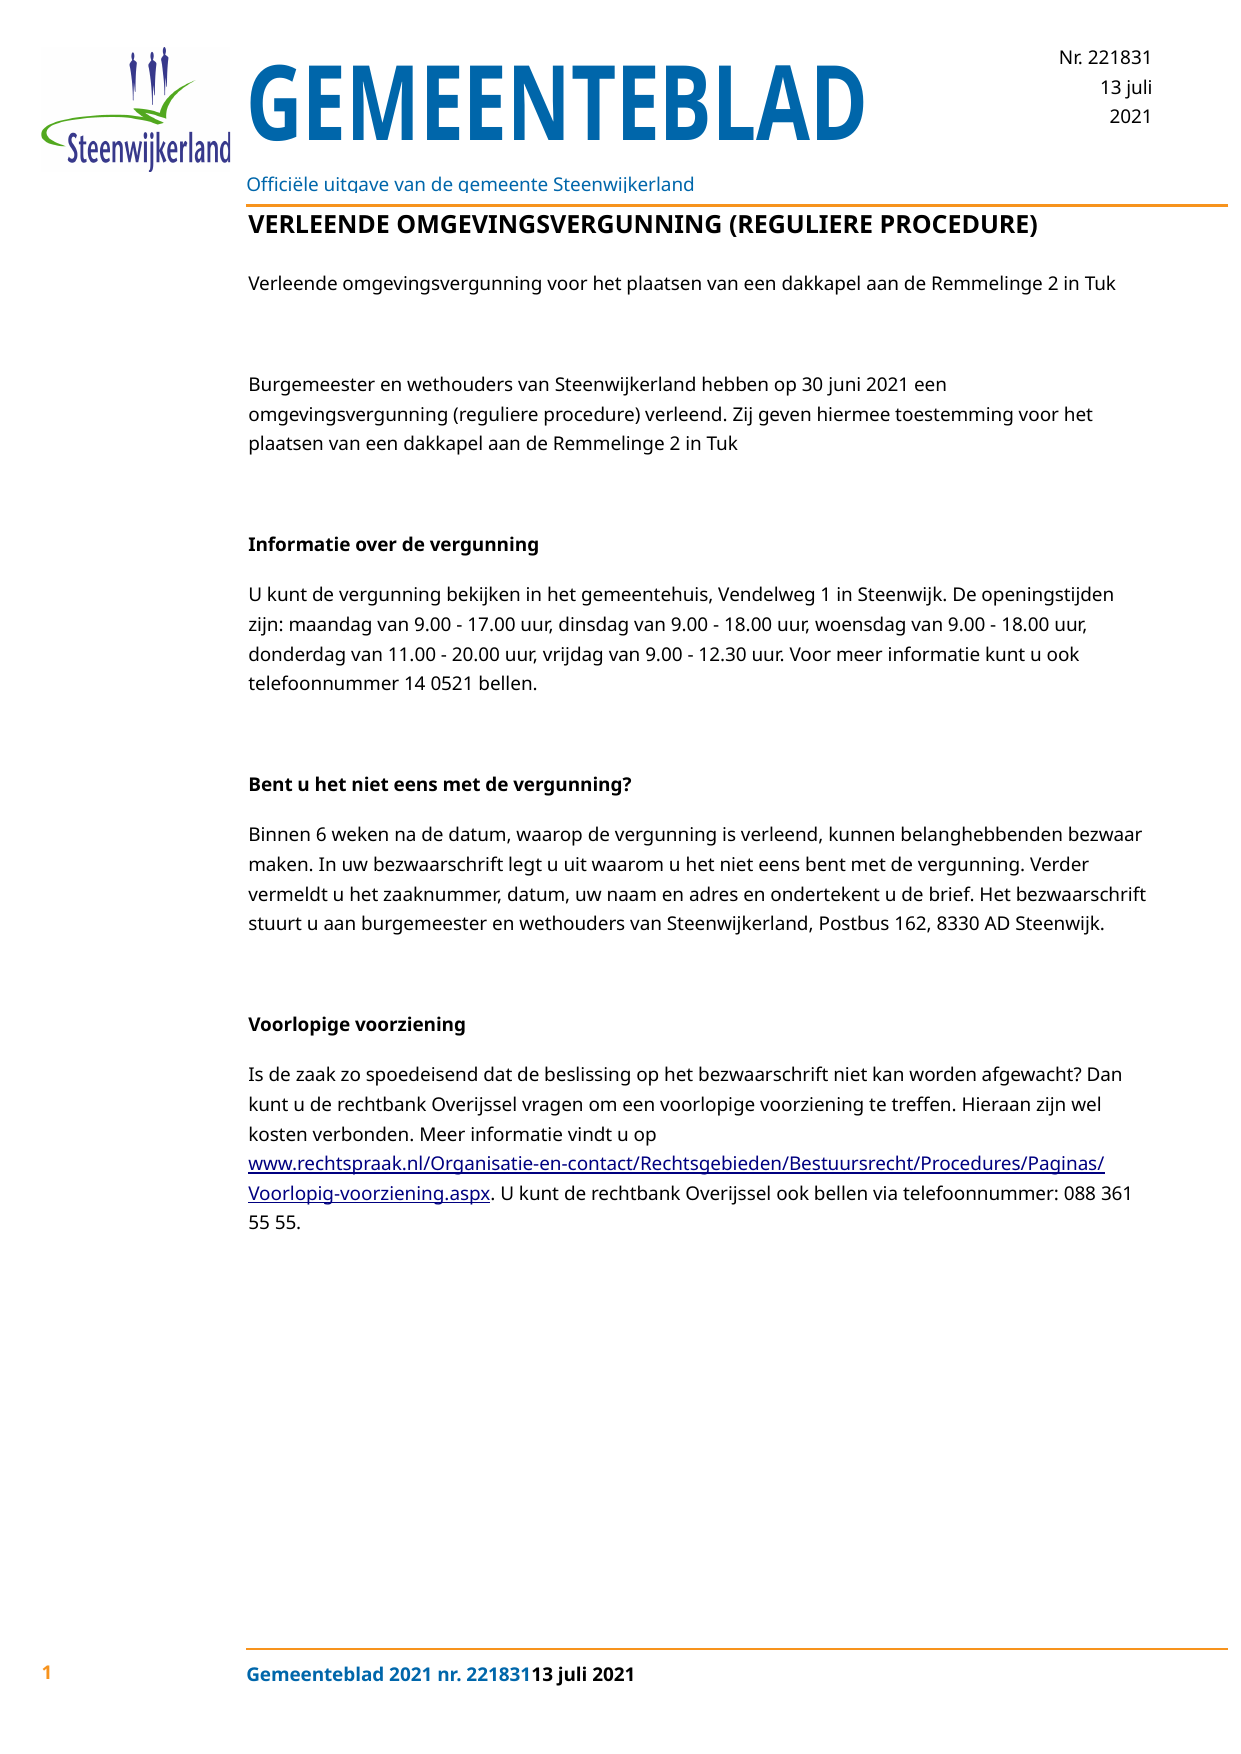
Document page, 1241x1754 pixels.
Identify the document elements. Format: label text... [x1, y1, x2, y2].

text U kunt de vergunning bekijken in het gemeentehuis, Vendelweg 1 in Steenwijk. De openingstijden zijn: maandag van 9.00 - 17.00 uur, dinsdag van 9.00 - 18.00 uur, woensdag van 9.00 - 18.00 uur, donderdag van 11.00 - 20.00 uur, vrijdag van 9.00 - 12.30 uur. Voor meer informatie kunt u ook telefoonnummer 14 0521 bellen. [248, 582, 1152, 696]
text Verleende omgevingsvergunning voor het plaatsen van een dakkapel aan de Remmelinge 2 in Tuk [248, 270, 1152, 296]
text Burgemeester en wethouders van Steenwijkerland hebben op 30 juni 2021 een omgevingsvergunning (reguliere procedure) verleend. Zij geven hiermee toestemming voor het plaatsen van een dakkapel aan de Remmelinge 2 in Tuk [248, 371, 1152, 456]
text Binnen 6 weken na de datum, waarop de vergunning is verleend, kunnen belanghebbenden bezwaar maken. In uw bezwaarschrift legt u uit waarom u het niet eens bent met de vergunning. Verder vermeldt u het zaaknummer, datum, uw naam en adres en ondertekent u de brief. Het bezwaarschrift stuurt u aan burgemeester en wethouders van Steenwijkerland, Postbus 162, 8330 AD Steenwijk. [248, 822, 1152, 936]
text Informatie over de vergunning [248, 531, 1152, 557]
text VERLEENDE OMGEVINGSVERGUNNING (REGULIERE PROCEDURE) [248, 207, 1152, 241]
text Voorlopige voorziening [248, 1011, 1152, 1037]
text Bent u het niet eens met de vergunning? [248, 771, 1152, 797]
text Is de zaak zo spoedeisend dat de beslissing op het bezwaarschrift niet kan worden afgewacht? Dan kunt u de rechtbank Overijssel vragen om een voorlopige voorziening te treffen. Hieraan zijn wel kosten verbonden. Meer informatie vindt u op www.rechtspraak.nl/Organisatie-en-contact/Rechtsgebieden/Bestuursrecht/Procedures/Paginas/Voorlopig-voorziening.aspx. U kunt de rechtbank Overijssel ook bellen via telefoonnummer: 088 361 55 55. [248, 1062, 1152, 1235]
picture [41, 47, 231, 172]
